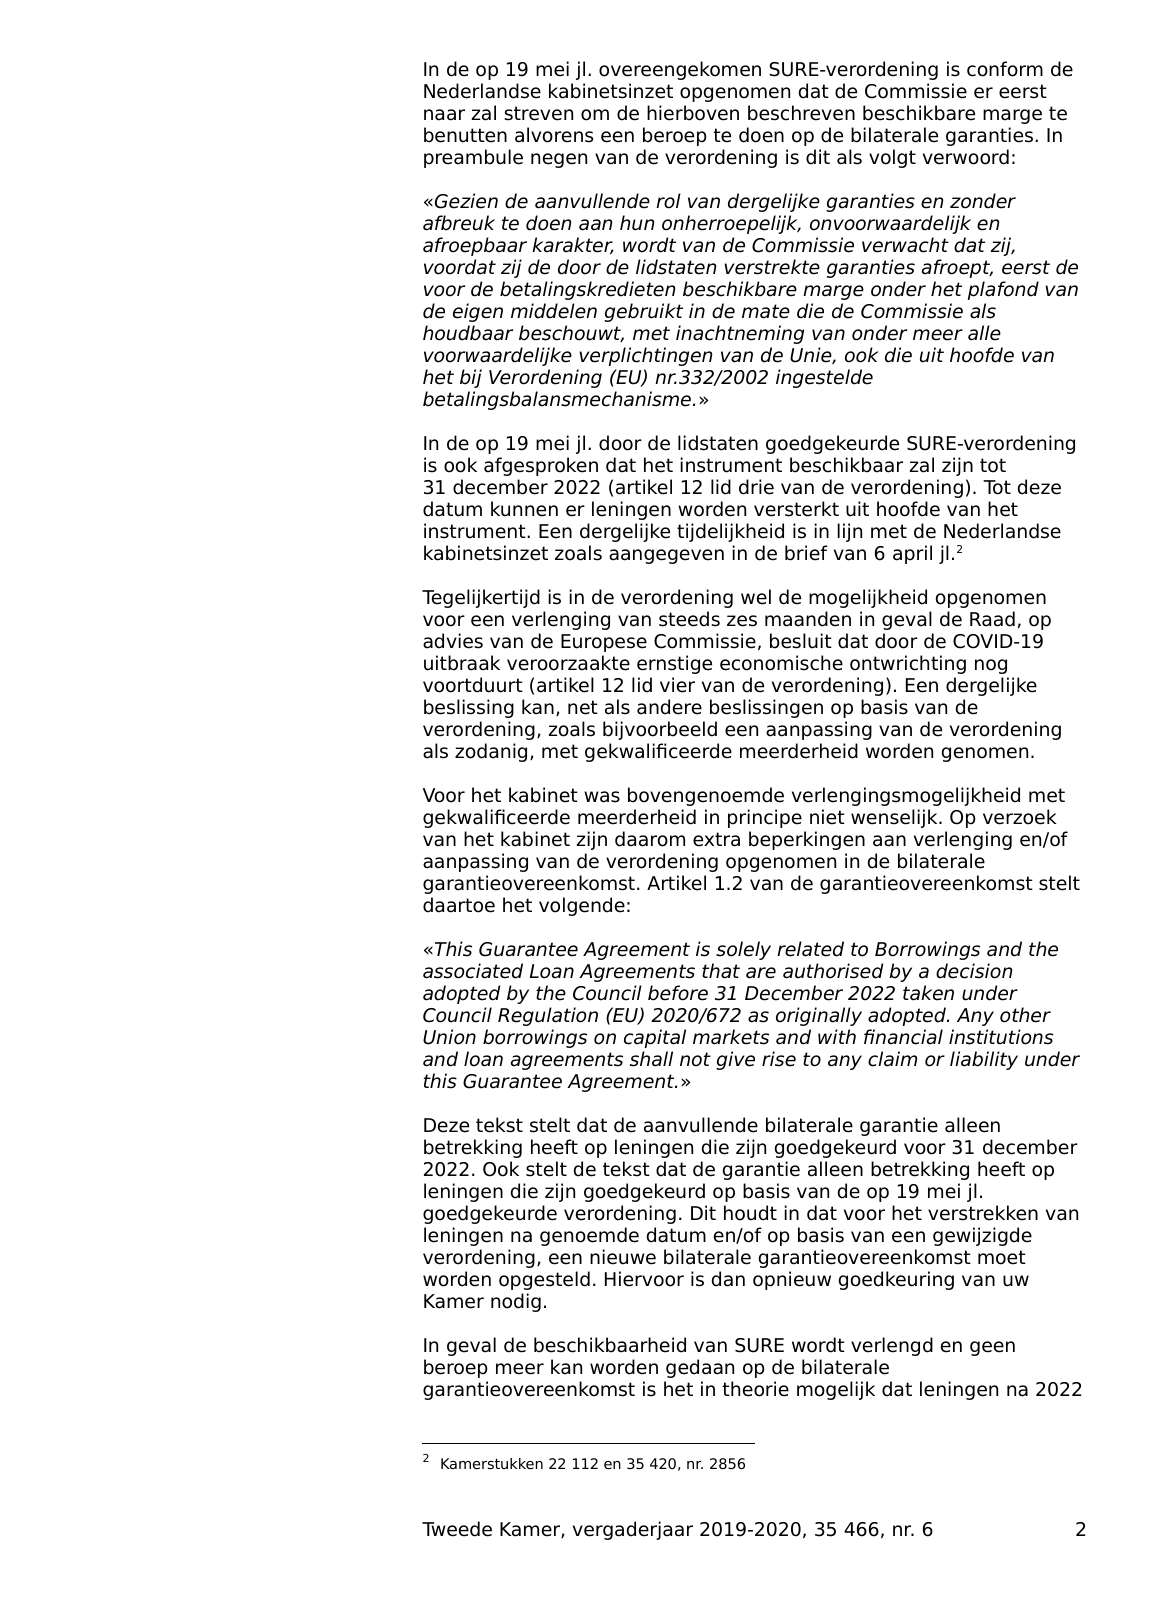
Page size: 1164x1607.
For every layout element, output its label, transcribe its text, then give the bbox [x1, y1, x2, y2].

text «Gezien de aanvullende rol van dergelijke garanties en zonder afbreuk te doen aan hun onherroepelijk, onvoorwaardelijk en afroepbaar karakter, wordt van de Commissie verwacht dat zij, voordat zij de door de lidstaten verstrekte garanties afroept, eerst de voor de betalingskredieten beschikbare marge onder het plafond van de eigen middelen gebruikt in de mate die de Commissie als houdbaar beschouwt, met inachtneming van onder meer alle voorwaardelijke verplichtingen van de Unie, ook die uit hoofde van het bij Verordening (EU) nr.332/2002 ingestelde betalingsbalansmechanisme.» [422, 191, 1087, 411]
text Kamerstukken 22 112 en 35 420, nr. 2856 [422, 1452, 1087, 1474]
text In de op 19 mei jl. door de lidstaten goedgekeurde SURE-verordening is ook afgesproken dat het instrument beschikbaar zal zijn tot 31 december 2022 (artikel 12 lid drie van de verordening). Tot deze datum kunnen er leningen worden versterkt uit hoofde van het instrument. Een dergelijke tijdelijkheid is in lijn met de Nederlandse kabinetsinzet zoals aangegeven in de brief van 6 april jl. [422, 433, 1087, 565]
text In de op 19 mei jl. overeengekomen SURE-verordening is conform de Nederlandse kabinetsinzet opgenomen dat de Commissie er eerst naar zal streven om de hierboven beschreven beschikbare marge te benutten alvorens een beroep te doen op de bilaterale garanties. In preambule negen van de verordening is dit als volgt verwoord: [422, 59, 1087, 169]
text In geval de beschikbaarheid van SURE wordt verlengd en geen beroep meer kan worden gedaan op de bilaterale garantieovereenkomst is het in theorie mogelijk dat leningen na 2022 [422, 1335, 1087, 1401]
text Deze tekst stelt dat de aanvullende bilaterale garantie alleen betrekking heeft op leningen die zijn goedgekeurd voor 31 december 2022. Ook stelt de tekst dat de garantie alleen betrekking heeft op leningen die zijn goedgekeurd op basis van de op 19 mei jl. goedgekeurde verordening. Dit houdt in dat voor het verstrekken van leningen na genoemde datum en/of op basis van een gewijzigde verordening, een nieuwe bilaterale garantieovereenkomst moet worden opgesteld. Hiervoor is dan opnieuw goedkeuring van uw Kamer nodig. [422, 1115, 1087, 1313]
text Voor het kabinet was bovengenoemde verlengingsmogelijkheid met gekwalificeerde meerderheid in principe niet wenselijk. Op verzoek van het kabinet zijn daarom extra beperkingen aan verlenging en/of aanpassing van de verordening opgenomen in de bilaterale garantieovereenkomst. Artikel 1.2 van de garantieovereenkomst stelt daartoe het volgende: [422, 785, 1087, 917]
text Tegelijkertijd is in de verordening wel de mogelijkheid opgenomen voor een verlenging van steeds zes maanden in geval de Raad, op advies van de Europese Commissie, besluit dat door de COVID-19 uitbraak veroorzaakte ernstige economische ontwrichting nog voortduurt (artikel 12 lid vier van de verordening). Een dergelijke beslissing kan, net als andere beslissingen op basis van de verordening, zoals bijvoorbeeld een aanpassing van de verordening als zodanig, met gekwalificeerde meerderheid worden genomen. [422, 587, 1087, 763]
text «This Guarantee Agreement is solely related to Borrowings and the associated Loan Agreements that are authorised by a decision adopted by the Council before 31 December 2022 taken under Council Regulation (EU) 2020/672 as originally adopted. Any other Union borrowings on capital markets and with financial institutions and loan agreements shall not give rise to any claim or liability under this Guarantee Agreement.» [422, 939, 1087, 1093]
